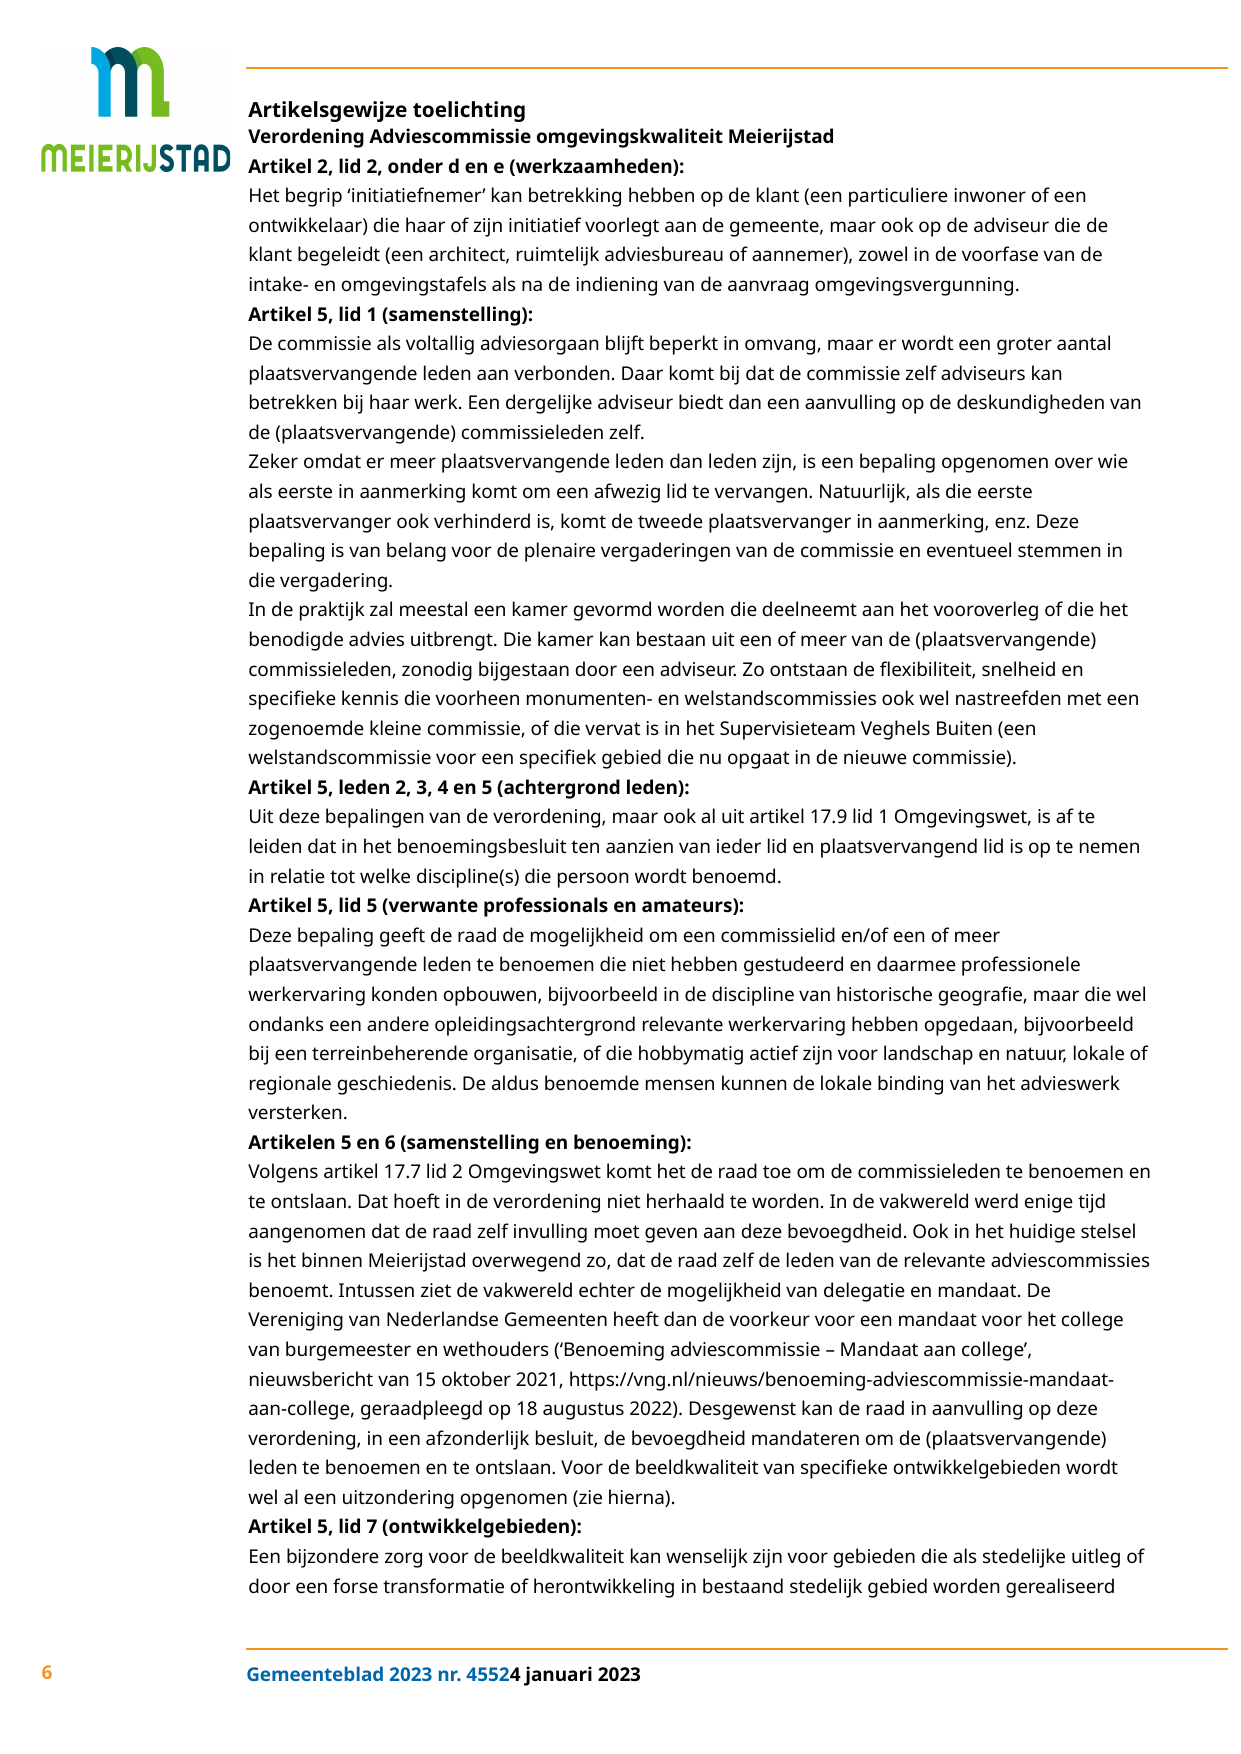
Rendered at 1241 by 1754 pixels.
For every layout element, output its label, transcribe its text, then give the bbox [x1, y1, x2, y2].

text Verordening Adviescommissie omgevingskwaliteit Meierijstad [248, 123, 1152, 149]
text De commissie als voltallig adviesorgaan blijft beperkt in omvang, maar er wordt een groter aantal plaatsvervangende leden aan verbonden. Daar komt bij dat de commissie zelf adviseurs kan betrekken bij haar werk. Een dergelijke adviseur biedt dan een aanvulling op de deskundigheden van de (plaatsvervangende) commissieleden zelf. [248, 330, 1152, 445]
picture [41, 47, 231, 172]
text Artikel 2, lid 2, onder d en e (werkzaamheden): [248, 153, 1152, 179]
text Deze bepaling geeft de raad de mogelijkheid om een commissielid en/of een of meer plaatsvervangende leden te benoemen die niet hebben gestudeerd en daarmee professionele werkervaring konden opbouwen, bijvoorbeeld in de discipline van historische geografie, maar die wel ondanks een andere opleidingsachtergrond relevante werkervaring hebben opgedaan, bijvoorbeeld bij een terreinbeherende organisatie, of die hobbymatig actief zijn voor landschap en natuur, lokale of regionale geschiedenis. De aldus benoemde mensen kunnen de lokale binding van het advieswerk versterken. [248, 922, 1152, 1125]
text Artikel 5, lid 7 (ontwikkelgebieden): [248, 1514, 1152, 1539]
text Uit deze bepalingen van de verordening, maar ook al uit artikel 17.9 lid 1 Omgevingswet, is af te leiden dat in het benoemingsbesluit ten aanzien van ieder lid en plaatsvervangend lid is op te nemen in relatie tot welke discipline(s) die persoon wordt benoemd. [248, 804, 1152, 889]
text Artikel 5, lid 5 (verwante professionals en amateurs): [248, 892, 1152, 918]
text Een bijzondere zorg voor de beeldkwaliteit kan wenselijk zijn voor gebieden die als stedelijke uitleg of door een forse transformatie of herontwikkeling in bestaand stedelijk gebied worden gerealiseerd [248, 1543, 1152, 1599]
text Het begrip ‘initiatiefnemer’ kan betrekking hebben op de klant (een particuliere inwoner of een ontwikkelaar) die haar of zijn initiatief voorlegt aan de gemeente, maar ook op de adviseur die de klant begeleidt (een architect, ruimtelijk adviesbureau of aannemer), zowel in de voorfase van de intake- en omgevingstafels als na de indiening van de aanvraag omgevingsvergunning. [248, 182, 1152, 297]
text Artikel 5, leden 2, 3, 4 en 5 (achtergrond leden): [248, 774, 1152, 800]
text Zeker omdat er meer plaatsvervangende leden dan leden zijn, is een bepaling opgenomen over wie als eerste in aanmerking komt om een afwezig lid te vervangen. Natuurlijk, als die eerste plaatsvervanger ook verhinderd is, komt de tweede plaatsvervanger in aanmerking, enz. Deze bepaling is van belang voor de plenaire vergaderingen van de commissie en eventueel stemmen in die vergadering. [248, 449, 1152, 593]
text Artikelen 5 en 6 (samenstelling en benoeming): [248, 1129, 1152, 1155]
text Volgens artikel 17.7 lid 2 Omgevingswet komt het de raad toe om de commissieleden te benoemen en te ontslaan. Dat hoeft in de verordening niet herhaald te worden. In de vakwereld werd enige tijd aangenomen dat de raad zelf invulling moet geven aan deze bevoegdheid. Ook in het huidige stelsel is het binnen Meierijstad overwegend zo, dat de raad zelf de leden van de relevante adviescommissies benoemt. Intussen ziet de vakwereld echter de mogelijkheid van delegatie en mandaat. De Vereniging van Nederlandse Gemeenten heeft dan de voorkeur voor een mandaat voor het college van burgemeester en wethouders (‘Benoeming adviescommissie – Mandaat aan college’, nieuwsbericht van 15 oktober 2021, https://vng.nl/nieuws/benoeming-adviescommissie-mandaat-aan-college, geraadpleegd op 18 augustus 2022). Desgewenst kan de raad in aanvulling op deze verordening, in een afzonderlijk besluit, de bevoegdheid mandateren om de (plaatsvervangende) leden te benoemen en te ontslaan. Voor de beeldkwaliteit van specifieke ontwikkelgebieden wordt wel al een uitzondering opgenomen (zie hierna). [248, 1159, 1152, 1510]
text Artikelsgewijze toelichting [248, 95, 1152, 123]
text In de praktijk zal meestal een kamer gevormd worden die deelneemt aan het vooroverleg of die het benodigde advies uitbrengt. Die kamer kan bestaan uit een of meer van de (plaatsvervangende) commissieleden, zonodig bijgestaan door een adviseur. Zo ontstaan de flexibiliteit, snelheid en specifieke kennis die voorheen monumenten- en welstandscommissies ook wel nastreefden met een zogenoemde kleine commissie, of die vervat is in het Supervisieteam Veghels Buiten (een welstandscommissie voor een specifiek gebied die nu opgaat in de nieuwe commissie). [248, 597, 1152, 770]
text Artikel 5, lid 1 (samenstelling): [248, 301, 1152, 327]
